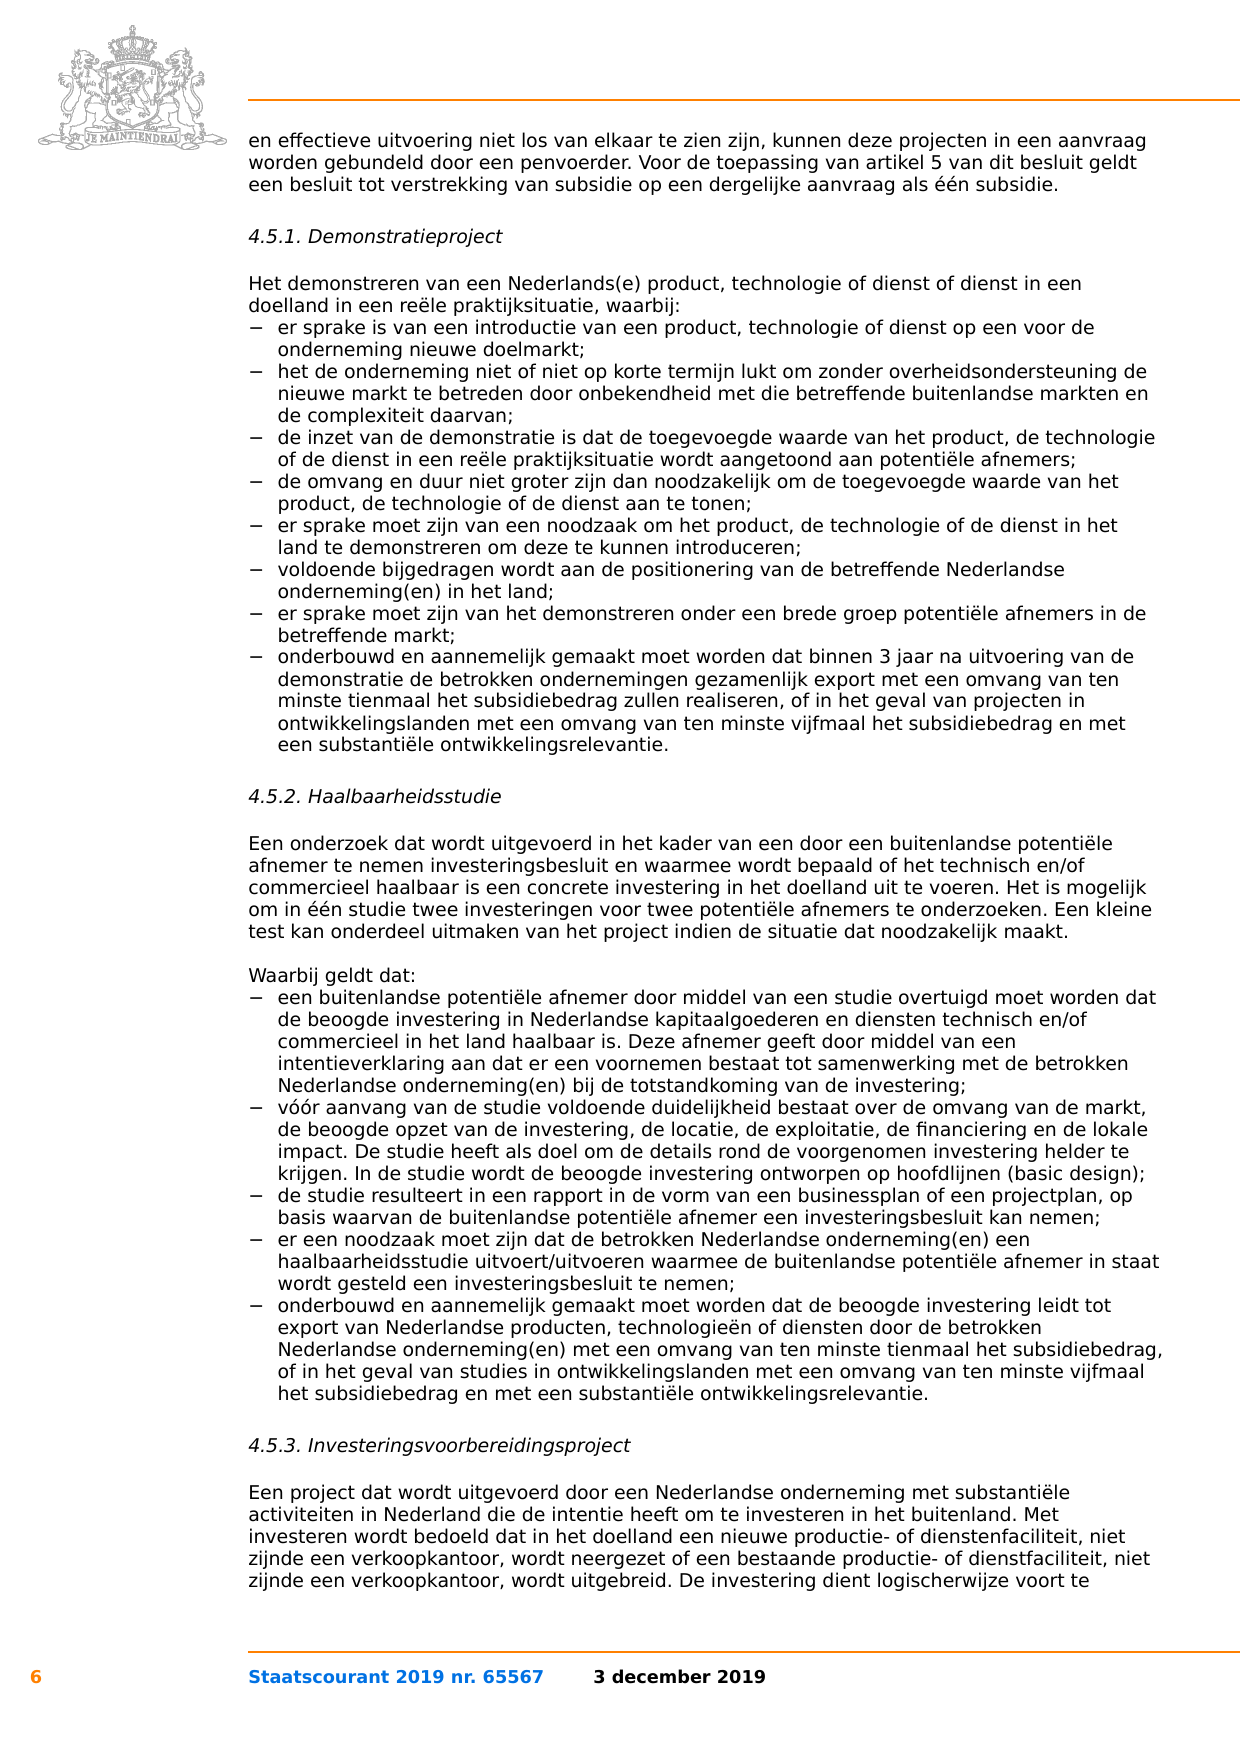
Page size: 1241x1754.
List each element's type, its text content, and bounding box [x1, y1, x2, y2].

text Waarbij geldt dat: [248, 965, 1163, 987]
text − onderbouwd en aannemelijk gemaakt moet worden dat binnen 3 jaar na uitvoering van de demonstratie de betrokken ondernemingen gezamenlijk export met een omvang van ten minste tienmaal het subsidiebedrag zullen realiseren, of in het geval van projecten in ontwikkelingslanden met een omvang van ten minste vijfmaal het subsidiebedrag en met een substantiële ontwikkelingsrelevantie. [248, 646, 1163, 756]
text − vóór aanvang van de studie voldoende duidelijkheid bestaat over de omvang van de markt, de beoogde opzet van de investering, de locatie, de exploitatie, de financiering en de lokale impact. De studie heeft als doel om de details rond de voorgenomen investering helder te krijgen. In de studie wordt de beoogde investering ontworpen op hoofdlijnen (basic design); [248, 1097, 1163, 1185]
text − er sprake is van een introductie van een product, technologie of dienst op een voor de onderneming nieuwe doelmarkt; [248, 317, 1163, 361]
text − onderbouwd en aannemelijk gemaakt moet worden dat de beoogde investering leidt tot export van Nederlandse producten, technologieën of diensten door de betrokken Nederlandse onderneming(en) met een omvang van ten minste tienmaal het subsidiebedrag, of in het geval van studies in ontwikkelingslanden met een omvang van ten minste vijfmaal het subsidiebedrag en met een substantiële ontwikkelingsrelevantie. [248, 1295, 1163, 1405]
text − er een noodzaak moet zijn dat de betrokken Nederlandse onderneming(en) een haalbaarheidsstudie uitvoert/uitvoeren waarmee de buitenlandse potentiële afnemer in staat wordt gesteld een investeringsbesluit te nemen; [248, 1229, 1163, 1295]
text − voldoende bijgedragen wordt aan de positionering van de betreffende Nederlandse onderneming(en) in het land; [248, 558, 1163, 602]
text − een buitenlandse potentiële afnemer door middel van een studie overtuigd moet worden dat de beoogde investering in Nederlandse kapitaalgoederen en diensten technisch en/of commercieel in het land haalbaar is. Deze afnemer geeft door middel van een intentieverklaring aan dat er een voornemen bestaat tot samenwerking met de betrokken Nederlandse onderneming(en) bij de totstandkoming van de investering; [248, 987, 1163, 1097]
text Een project dat wordt uitgevoerd door een Nederlandse onderneming met substantiële activiteiten in Nederland die de intentie heeft om te investeren in het buitenland. Met investeren wordt bedoeld dat in het doelland een nieuwe productie- of dienstenfaciliteit, niet zijnde een verkoopkantoor, wordt neergezet of een bestaande productie- of dienstfaciliteit, niet zijnde een verkoopkantoor, wordt uitgebreid. De investering dient logischerwijze voort te [248, 1482, 1163, 1592]
text − het de onderneming niet of niet op korte termijn lukt om zonder overheidsondersteuning de nieuwe markt te betreden door onbekendheid met die betreffende buitenlandse markten en de complexiteit daarvan; [248, 361, 1163, 427]
subtitle 4.5.3. Investeringsvoorbereidingsproject [248, 1435, 1163, 1457]
text − er sprake moet zijn van een noodzaak om het product, de technologie of de dienst in het land te demonstreren om deze te kunnen introduceren; [248, 514, 1163, 558]
text Het demonstreren van een Nederlands(e) product, technologie of dienst of dienst in een doelland in een reële praktijksituatie, waarbij: [248, 273, 1163, 317]
subtitle 4.5.1. Demonstratieproject [248, 226, 1163, 248]
text − de omvang en duur niet groter zijn dan noodzakelijk om de toegevoegde waarde van het product, de technologie of de dienst aan te tonen; [248, 471, 1163, 514]
text − er sprake moet zijn van het demonstreren onder een brede groep potentiële afnemers in de betreffende markt; [248, 602, 1163, 646]
text − de inzet van de demonstratie is dat de toegevoegde waarde van het product, de technologie of de dienst in een reële praktijksituatie wordt aangetoond aan potentiële afnemers; [248, 427, 1163, 471]
picture [38, 25, 227, 150]
subtitle 4.5.2. Haalbaarheidsstudie [248, 786, 1163, 808]
text Een onderzoek dat wordt uitgevoerd in het kader van een door een buitenlandse potentiële afnemer te nemen investeringsbesluit en waarmee wordt bepaald of het technisch en/of commercieel haalbaar is een concrete investering in het doelland uit te voeren. Het is mogelijk om in één studie twee investeringen voor twee potentiële afnemers te onderzoeken. Een kleine test kan onderdeel uitmaken van het project indien de situatie dat noodzakelijk maakt. [248, 833, 1163, 943]
text en effectieve uitvoering niet los van elkaar te zien zijn, kunnen deze projecten in een aanvraag worden gebundeld door een penvoerder. Voor de toepassing van artikel 5 van dit besluit geldt een besluit tot verstrekking van subsidie op een dergelijke aanvraag als één subsidie. [248, 130, 1163, 196]
text − de studie resulteert in een rapport in de vorm van een businessplan of een projectplan, op basis waarvan de buitenlandse potentiële afnemer een investeringsbesluit kan nemen; [248, 1185, 1163, 1229]
